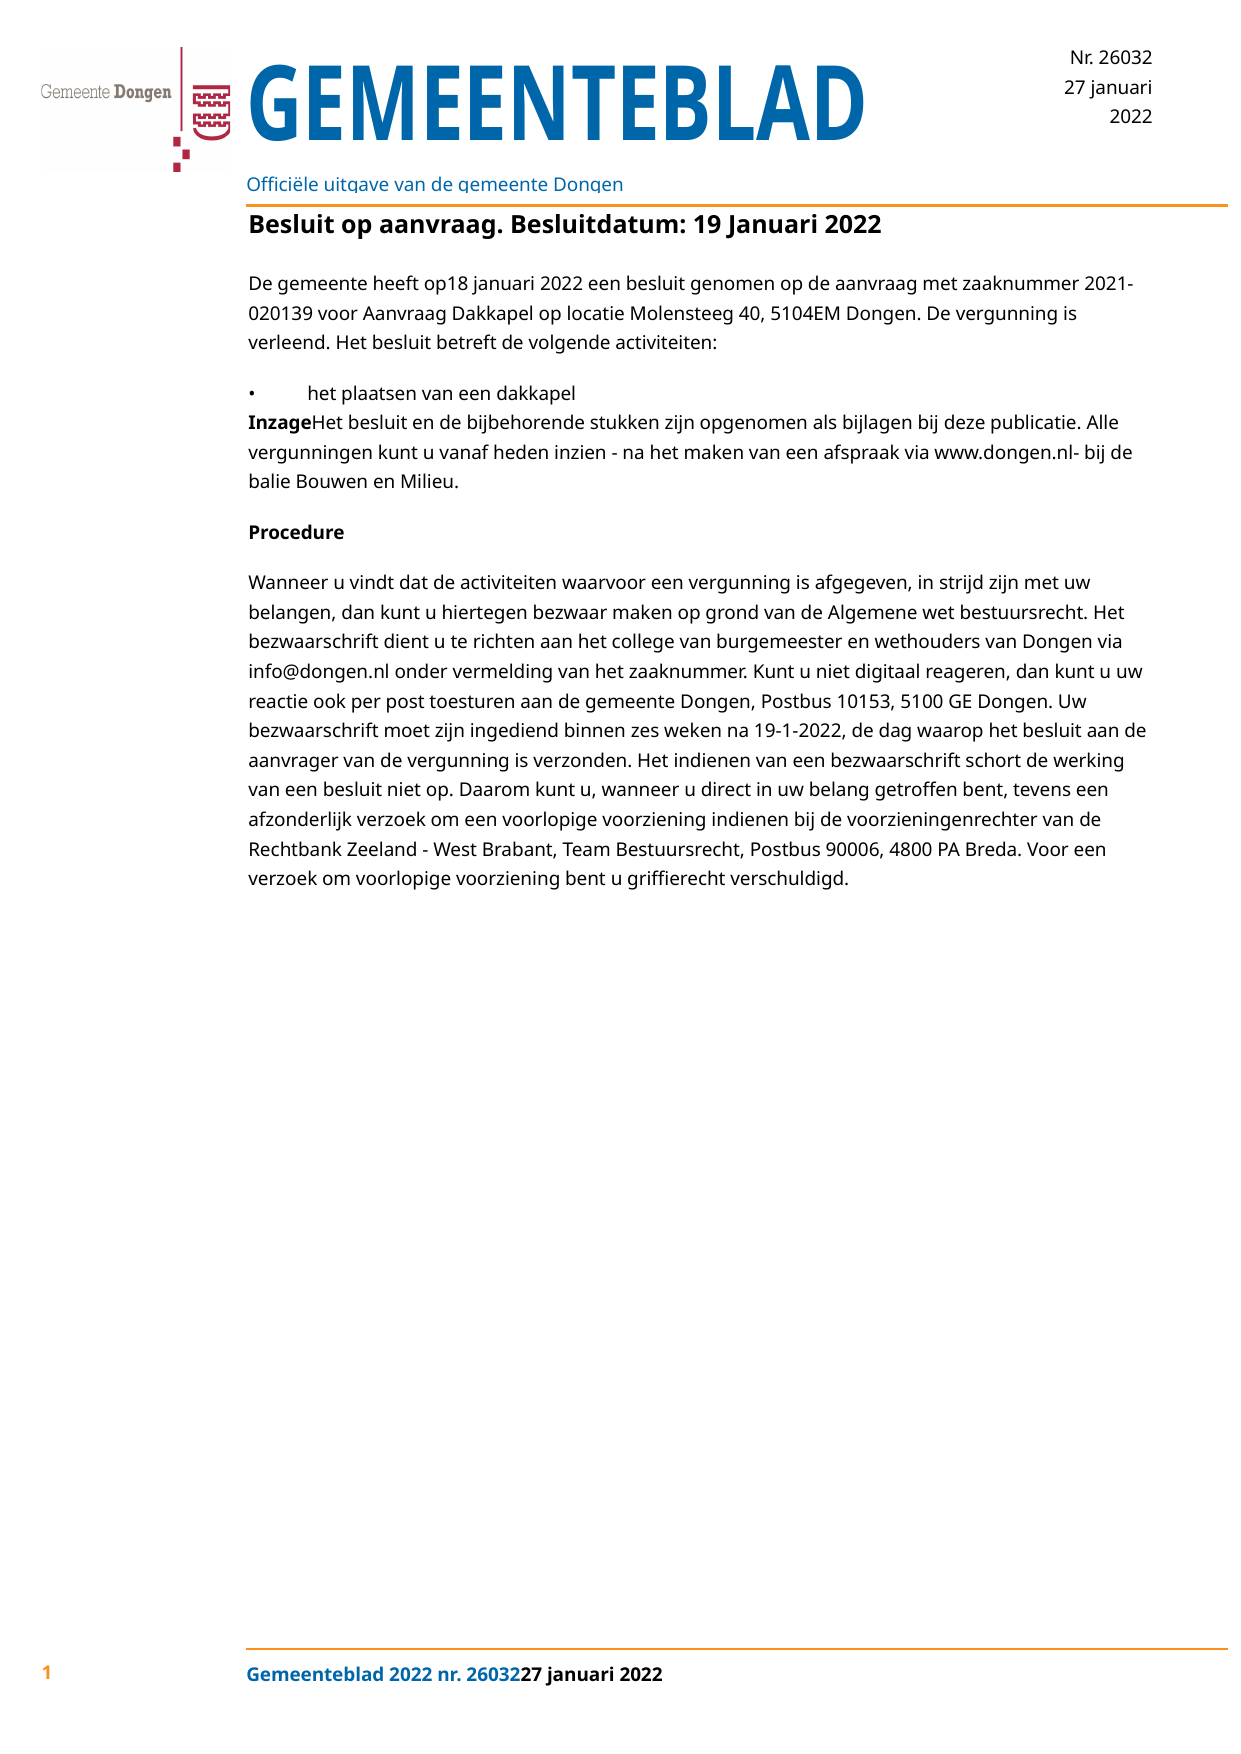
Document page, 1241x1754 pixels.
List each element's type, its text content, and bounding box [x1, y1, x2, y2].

text InzageHet besluit en de bijbehorende stukken zijn opgenomen als bijlagen bij deze publicatie. Alle vergunningen kunt u vanaf heden inzien - na het maken van een afspraak via www.dongen.nl- bij de balie Bouwen en Milieu. [248, 409, 1152, 494]
text Besluit op aanvraag. Besluitdatum: 19 Januari 2022 [248, 207, 1152, 241]
picture [41, 47, 231, 172]
text Wanneer u vindt dat de activiteiten waarvoor een vergunning is afgegeven, in strijd zijn met uw belangen, dan kunt u hiertegen bezwaar maken op grond van de Algemene wet bestuursrecht. Het bezwaarschrift dient u te richten aan het college van burgemeester en wethouders van Dongen via info@dongen.nl onder vermelding van het zaaknummer. Kunt u niet digitaal reageren, dan kunt u uw reactie ook per post toesturen aan de gemeente Dongen, Postbus 10153, 5100 GE Dongen. Uw bezwaarschrift moet zijn ingediend binnen zes weken na 19-1-2022, de dag waarop het besluit aan de aanvrager van de vergunning is verzonden. Het indienen van een bezwaarschrift schort de werking van een besluit niet op. Daarom kunt u, wanneer u direct in uw belang getroffen bent, tevens een afzonderlijk verzoek om een voorlopige voorziening indienen bij de voorzieningenrechter van de Rechtbank Zeeland - West Brabant, Team Bestuursrecht, Postbus 90006, 4800 PA Breda. Voor een verzoek om voorlopige voorziening bent u griffierecht verschuldigd. [248, 569, 1152, 891]
text Procedure [248, 519, 1152, 545]
list het plaatsen van een dakkapel [248, 380, 1152, 406]
text De gemeente heeft op18 januari 2022 een besluit genomen op de aanvraag met zaaknummer 2021-020139 voor Aanvraag Dakkapel op locatie Molensteeg 40, 5104EM Dongen. De vergunning is verleend. Het besluit betreft de volgende activiteiten: [248, 270, 1152, 355]
